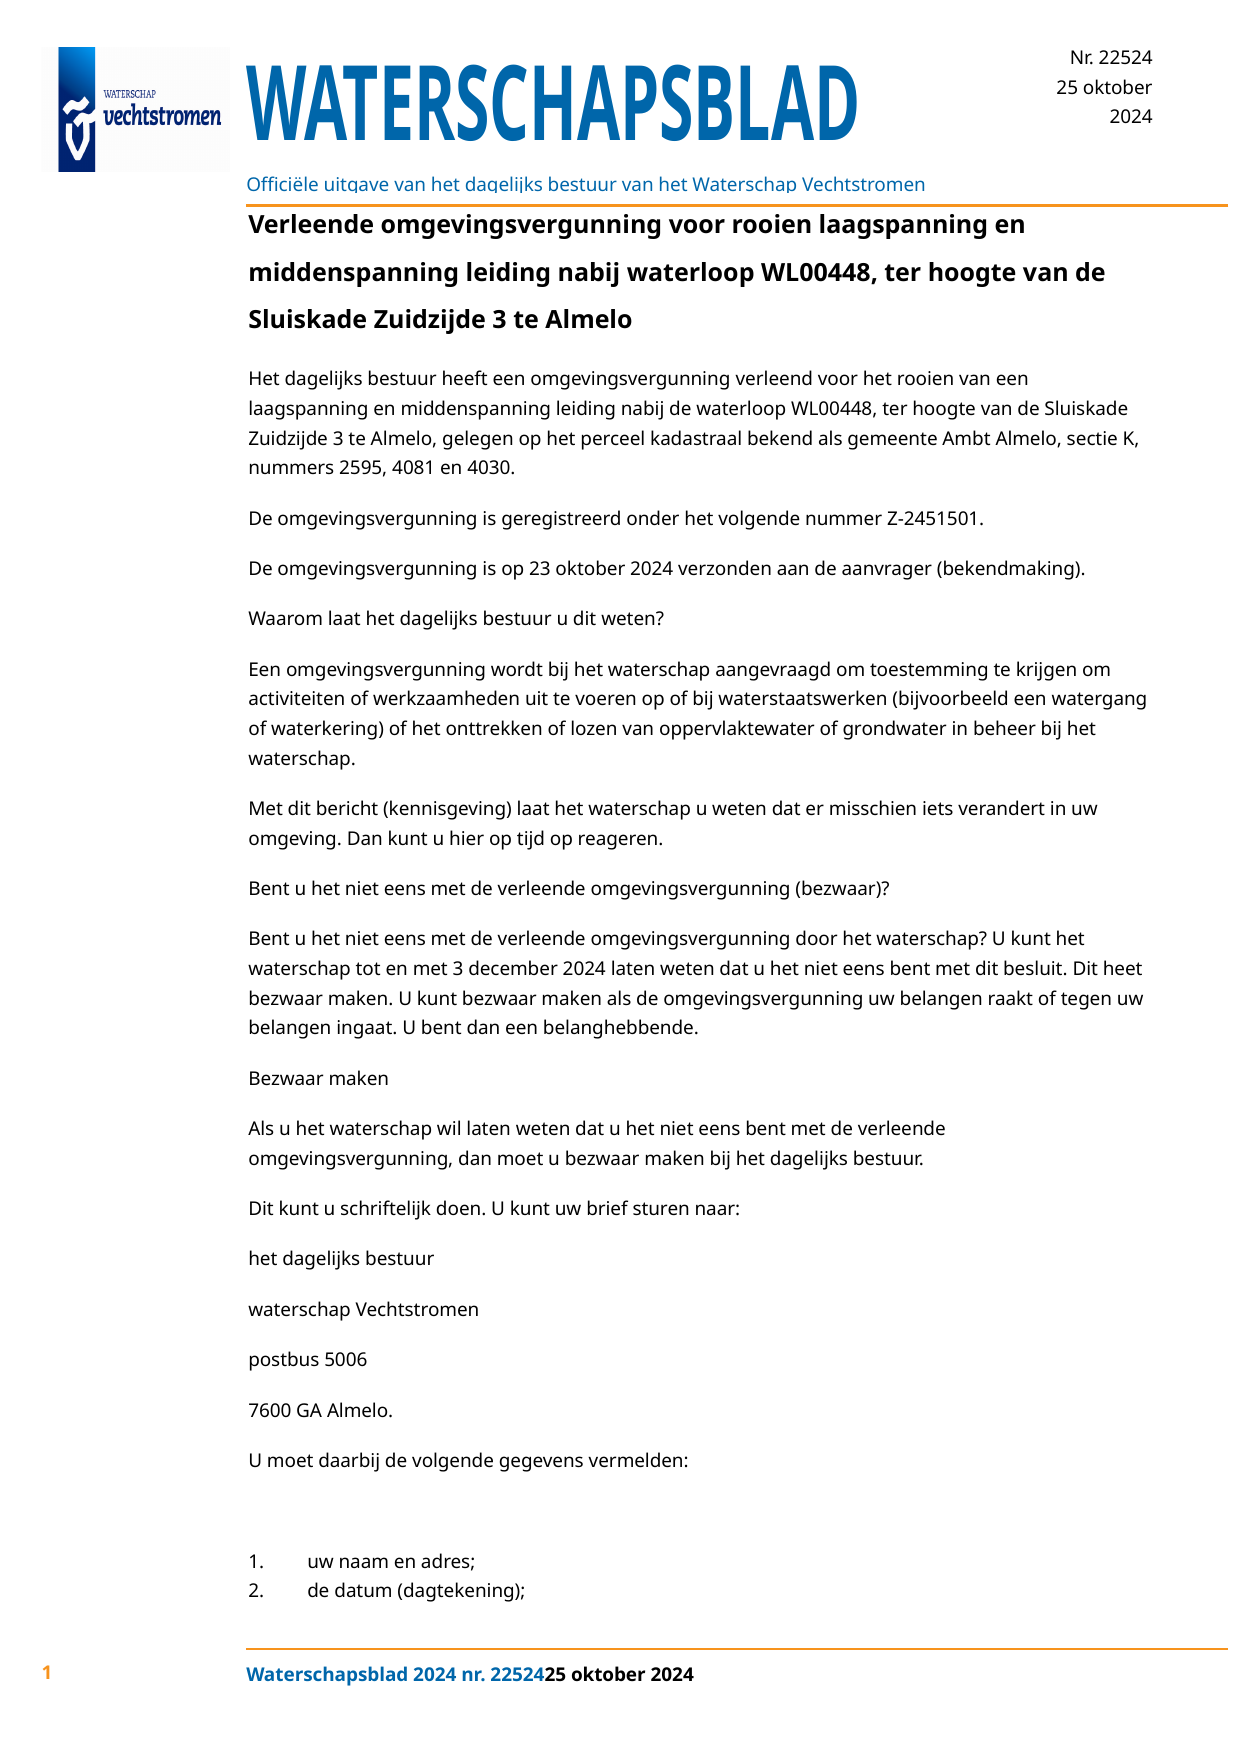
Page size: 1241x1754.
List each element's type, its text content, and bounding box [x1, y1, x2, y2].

text Waarom laat het dagelijks bestuur u dit weten? [248, 606, 1152, 631]
text postbus 5006 [248, 1346, 1152, 1372]
text Met dit bericht (kennisgeving) laat het waterschap u weten dat er misschien iets verandert in uw omgeving. Dan kunt u hier op tijd op reageren. [248, 795, 1152, 850]
picture [41, 47, 231, 172]
text Het dagelijks bestuur heeft een omgevingsvergunning verleend voor het rooien van een laagspanning en middenspanning leiding nabij de waterloop WL00448, ter hoogte van de Sluiskade Zuidzijde 3 te Almelo, gelegen op het perceel kadastraal bekend als gemeente Ambt Almelo, sectie K, nummers 2595, 4081 en 4030. [248, 366, 1152, 480]
text De omgevingsvergunning is geregistreerd onder het volgende nummer Z-2451501. [248, 505, 1152, 530]
text waterschap Vechtstromen [248, 1296, 1152, 1322]
text 7600 GA Almelo. [248, 1397, 1152, 1422]
text Bent u het niet eens met de verleende omgevingsvergunning door het waterschap? U kunt het waterschap tot en met 3 december 2024 laten weten dat u het niet eens bent met dit besluit. Dit heet bezwaar maken. U kunt bezwaar maken als de omgevingsvergunning uw belangen raakt of tegen uw belangen ingaat. U bent dan een belanghebbende. [248, 926, 1152, 1040]
text Bent u het niet eens met de verleende omgevingsvergunning (bezwaar)? [248, 875, 1152, 901]
text De omgevingsvergunning is op 23 oktober 2024 verzonden aan de aanvrager (bekendmaking). [248, 555, 1152, 581]
text U moet daarbij de volgende gegevens vermelden: [248, 1447, 1152, 1473]
text Een omgevingsvergunning wordt bij het waterschap aangevraagd om toestemming te krijgen om activiteiten of werkzaamheden uit te voeren op of bij waterstaatswerken (bijvoorbeeld een watergang of waterkering) of het onttrekken of lozen van oppervlaktewater of grondwater in beheer bij het waterschap. [248, 656, 1152, 770]
list de datum (dagtekening); [248, 1578, 1152, 1603]
list uw naam en adres; [248, 1548, 1152, 1574]
text het dagelijks bestuur [248, 1246, 1152, 1271]
text Dit kunt u schriftelijk doen. U kunt uw brief sturen naar: [248, 1195, 1152, 1221]
text Bezwaar maken [248, 1065, 1152, 1090]
text Als u het waterschap wil laten weten dat u het niet eens bent met de verleende omgevingsvergunning, dan moet u bezwaar maken bij het dagelijks bestuur. [248, 1115, 1152, 1170]
text Verleende omgevingsvergunning voor rooien laagspanning en middenspanning leiding nabij waterloop WL00448, ter hoogte van de Sluiskade Zuidzijde 3 te Almelo [248, 207, 1152, 336]
